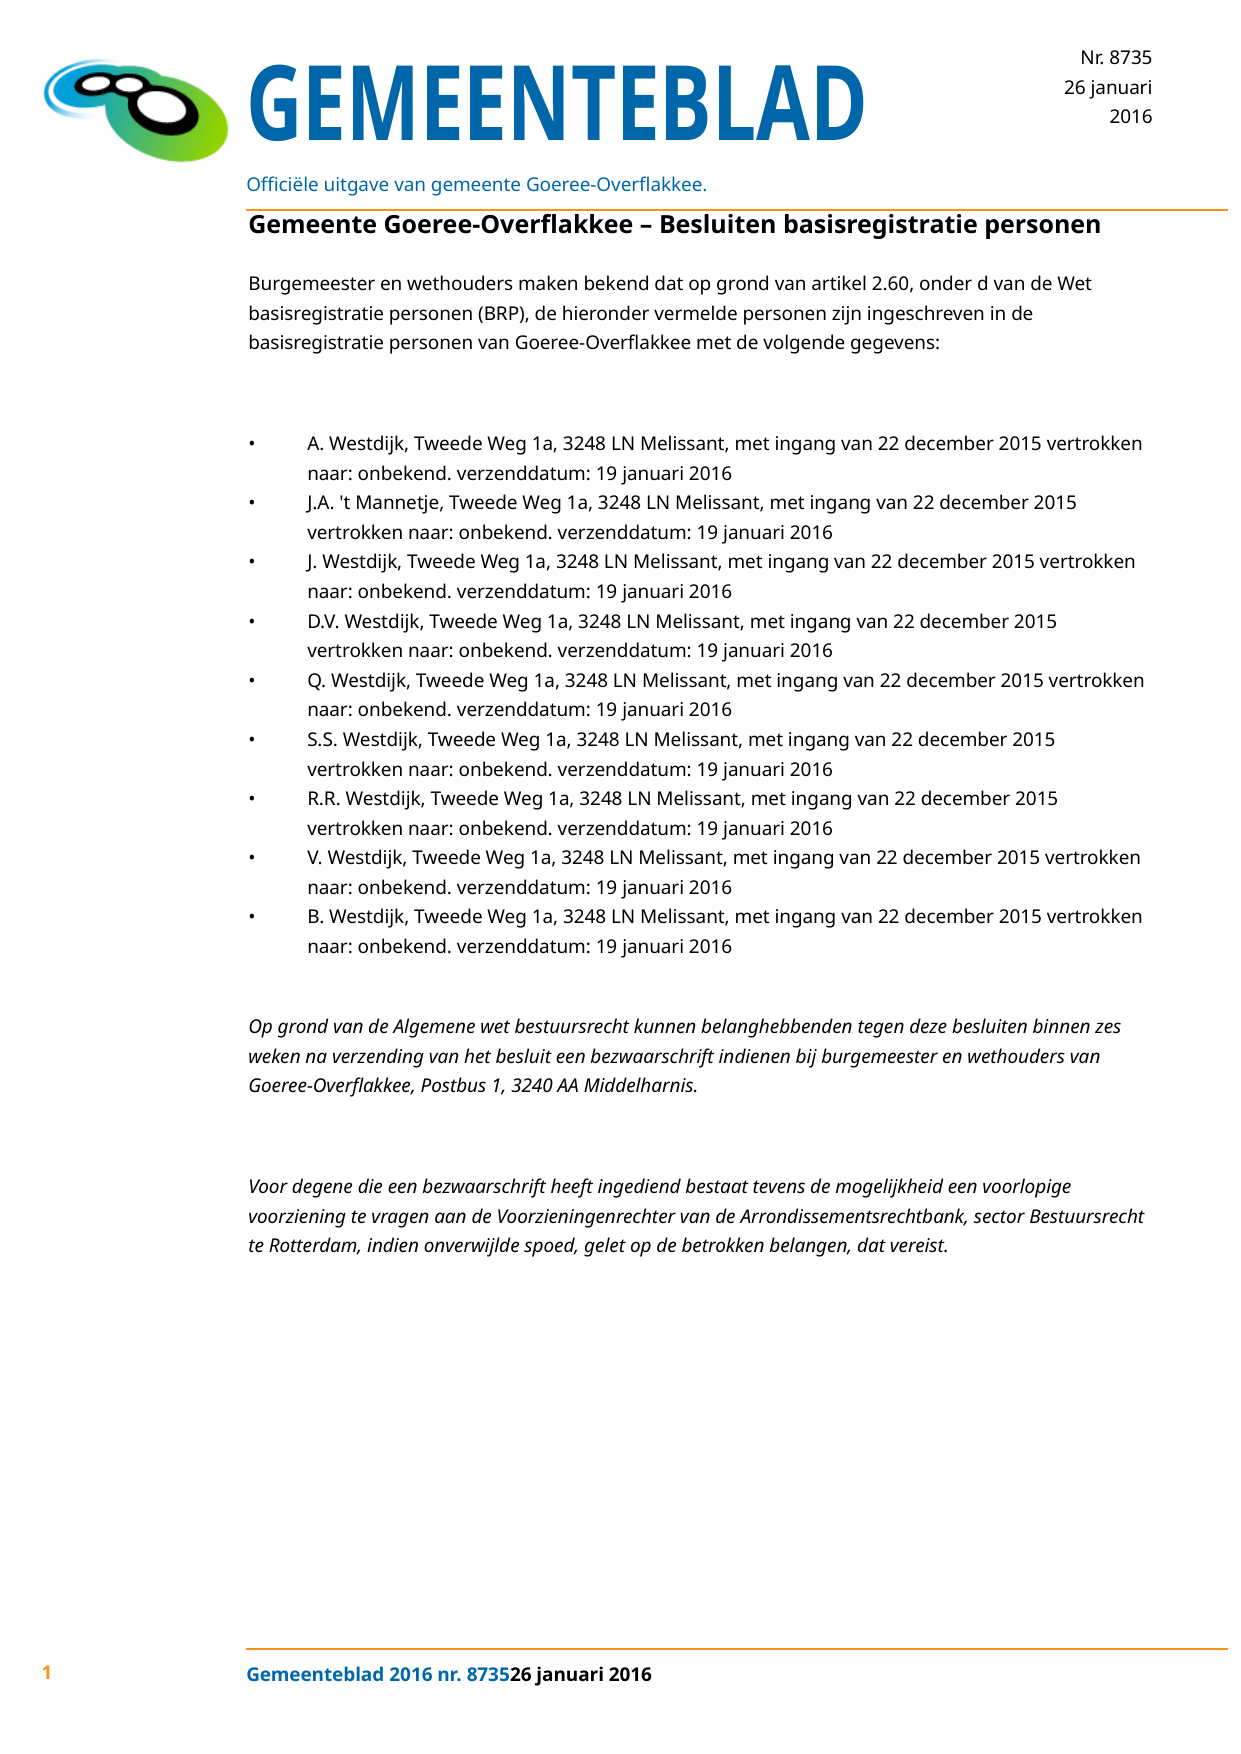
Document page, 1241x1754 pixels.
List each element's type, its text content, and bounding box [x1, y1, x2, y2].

list J.A. 't Mannetje, Tweede Weg 1a, 3248 LN Melissant, met ingang van 22 december 2015 vertrokken naar: onbekend. verzenddatum: 19 januari 2016 [248, 489, 1152, 545]
list D.V. Westdijk, Tweede Weg 1a, 3248 LN Melissant, met ingang van 22 december 2015 vertrokken naar: onbekend. verzenddatum: 19 januari 2016 [248, 608, 1152, 663]
list S.S. Westdijk, Tweede Weg 1a, 3248 LN Melissant, met ingang van 22 december 2015 vertrokken naar: onbekend. verzenddatum: 19 januari 2016 [248, 726, 1152, 781]
list R.R. Westdijk, Tweede Weg 1a, 3248 LN Melissant, met ingang van 22 december 2015 vertrokken naar: onbekend. verzenddatum: 19 januari 2016 [248, 785, 1152, 841]
list Q. Westdijk, Tweede Weg 1a, 3248 LN Melissant, met ingang van 22 december 2015 vertrokken naar: onbekend. verzenddatum: 19 januari 2016 [248, 667, 1152, 722]
text Gemeente Goeree-Overflakkee – Besluiten basisregistratie personen [248, 211, 1152, 241]
list J. Westdijk, Tweede Weg 1a, 3248 LN Melissant, met ingang van 22 december 2015 vertrokken naar: onbekend. verzenddatum: 19 januari 2016 [248, 549, 1152, 604]
list V. Westdijk, Tweede Weg 1a, 3248 LN Melissant, met ingang van 22 december 2015 vertrokken naar: onbekend. verzenddatum: 19 januari 2016 [248, 844, 1152, 900]
list A. Westdijk, Tweede Weg 1a, 3248 LN Melissant, met ingang van 22 december 2015 vertrokken naar: onbekend. verzenddatum: 19 januari 2016 [248, 430, 1152, 486]
list B. Westdijk, Tweede Weg 1a, 3248 LN Melissant, met ingang van 22 december 2015 vertrokken naar: onbekend. verzenddatum: 19 januari 2016 [248, 904, 1152, 959]
text Voor degene die een bezwaarschrift heeft ingediend bestaat tevens de mogelijkheid een voorlopige voorziening te vragen aan de Voorzieningenrechter van de Arrondissementsrechtbank, sector Bestuursrecht te Rotterdam, indien onverwijlde spoed, gelet op de betrokken belangen, dat vereist. [248, 1173, 1152, 1258]
picture [41, 47, 231, 172]
text Burgemeester en wethouders maken bekend dat op grond van artikel 2.60, onder d van de Wet basisregistratie personen (BRP), de hieronder vermelde personen zijn ingeschreven in de basisregistratie personen van Goeree-Overflakkee met de volgende gegevens: [248, 270, 1152, 355]
text Op grond van de Algemene wet bestuursrecht kunnen belanghebbenden tegen deze besluiten binnen zes weken na verzending van het besluit een bezwaarschrift indienen bij burgemeester en wethouders van Goeree-Overflakkee, Postbus 1, 3240 AA Middelharnis. [248, 1013, 1152, 1098]
